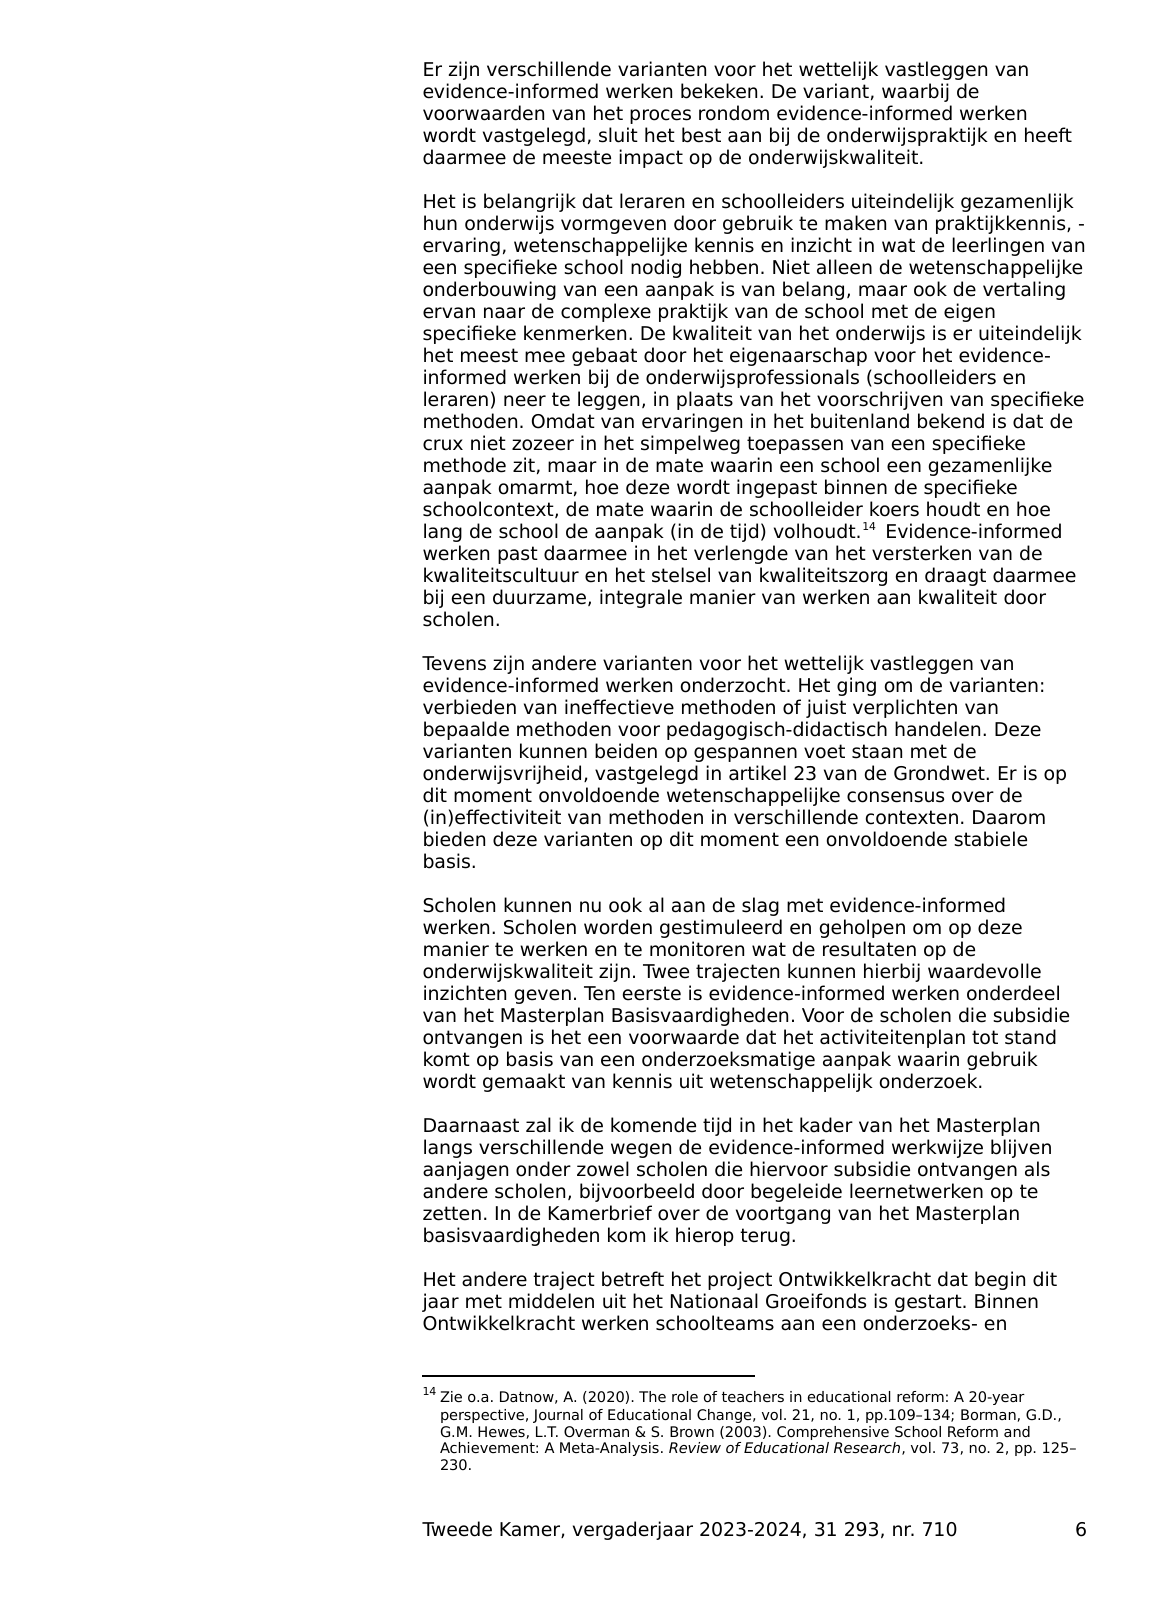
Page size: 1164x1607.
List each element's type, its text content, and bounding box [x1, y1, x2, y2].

text Het is belangrijk dat leraren en schoolleiders uiteindelijk gezamenlijk hun onderwijs vormgeven door gebruik te maken van praktijkkennis, -ervaring, wetenschappelijke kennis en inzicht in wat de leerlingen van een specifieke school nodig hebben. Niet alleen de wetenschappelijke onderbouwing van een aanpak is van belang, maar ook de vertaling ervan naar de complexe praktijk van de school met de eigen specifieke kenmerken. De kwaliteit van het onderwijs is er uiteindelijk het meest mee gebaat door het eigenaarschap voor het evidence-informed werken bij de onderwijsprofessionals (schoolleiders en leraren) neer te leggen, in plaats van het voorschrijven van specifieke methoden. Omdat van ervaringen in het buitenland bekend is dat de crux niet zozeer in het simpelweg toepassen van een specifieke methode zit, maar in de mate waarin een school een gezamenlijke aanpak omarmt, hoe deze wordt ingepast binnen de specifieke schoolcontext, de mate waarin de schoolleider koers houdt en hoe lang de school de aanpak (in de tijd) volhoudt. Evidence-informed werken past daarmee in het verlengde van het versterken van de kwaliteitscultuur en het stelsel van kwaliteitszorg en draagt daarmee bij een duurzame, integrale manier van werken aan kwaliteit door scholen. [422, 191, 1087, 631]
text Zie o.a. Datnow, A. (2020). The role of teachers in educational reform: A 20-year perspective, Journal of Educational Change, vol. 21, no. 1, pp.109–134; Borman, G.D., G.M. Hewes, L.T. Overman & S. Brown (2003). Comprehensive School Reform and Achievement: A Meta-Analysis. Review of Educational Research, vol. 73, no. 2, pp. 125–230. [422, 1385, 1087, 1474]
text Scholen kunnen nu ook al aan de slag met evidence-informed werken. Scholen worden gestimuleerd en geholpen om op deze manier te werken en te monitoren wat de resultaten op de onderwijskwaliteit zijn. Twee trajecten kunnen hierbij waardevolle inzichten geven. Ten eerste is evidence-informed werken onderdeel van het Masterplan Basisvaardigheden. Voor de scholen die subsidie ontvangen is het een voorwaarde dat het activiteitenplan tot stand komt op basis van een onderzoeksmatige aanpak waarin gebruik wordt gemaakt van kennis uit wetenschappelijk onderzoek. [422, 895, 1087, 1093]
text Het andere traject betreft het project Ontwikkelkracht dat begin dit jaar met middelen uit het Nationaal Groeifonds is gestart. Binnen Ontwikkelkracht werken schoolteams aan een onderzoeks- en [422, 1269, 1087, 1335]
text Daarnaast zal ik de komende tijd in het kader van het Masterplan langs verschillende wegen de evidence-informed werkwijze blijven aanjagen onder zowel scholen die hiervoor subsidie ontvangen als andere scholen, bijvoorbeeld door begeleide leernetwerken op te zetten. In de Kamerbrief over de voortgang van het Masterplan basisvaardigheden kom ik hierop terug. [422, 1115, 1087, 1247]
text Er zijn verschillende varianten voor het wettelijk vastleggen van evidence-informed werken bekeken. De variant, waarbij de voorwaarden van het proces rondom evidence-informed werken wordt vastgelegd, sluit het best aan bij de onderwijspraktijk en heeft daarmee de meeste impact op de onderwijskwaliteit. [422, 59, 1087, 169]
text Tevens zijn andere varianten voor het wettelijk vastleggen van evidence-informed werken onderzocht. Het ging om de varianten: verbieden van ineffectieve methoden of juist verplichten van bepaalde methoden voor pedagogisch-didactisch handelen. Deze varianten kunnen beiden op gespannen voet staan met de onderwijsvrijheid, vastgelegd in artikel 23 van de Grondwet. Er is op dit moment onvoldoende wetenschappelijke consensus over de (in)effectiviteit van methoden in verschillende contexten. Daarom bieden deze varianten op dit moment een onvoldoende stabiele basis. [422, 653, 1087, 873]
